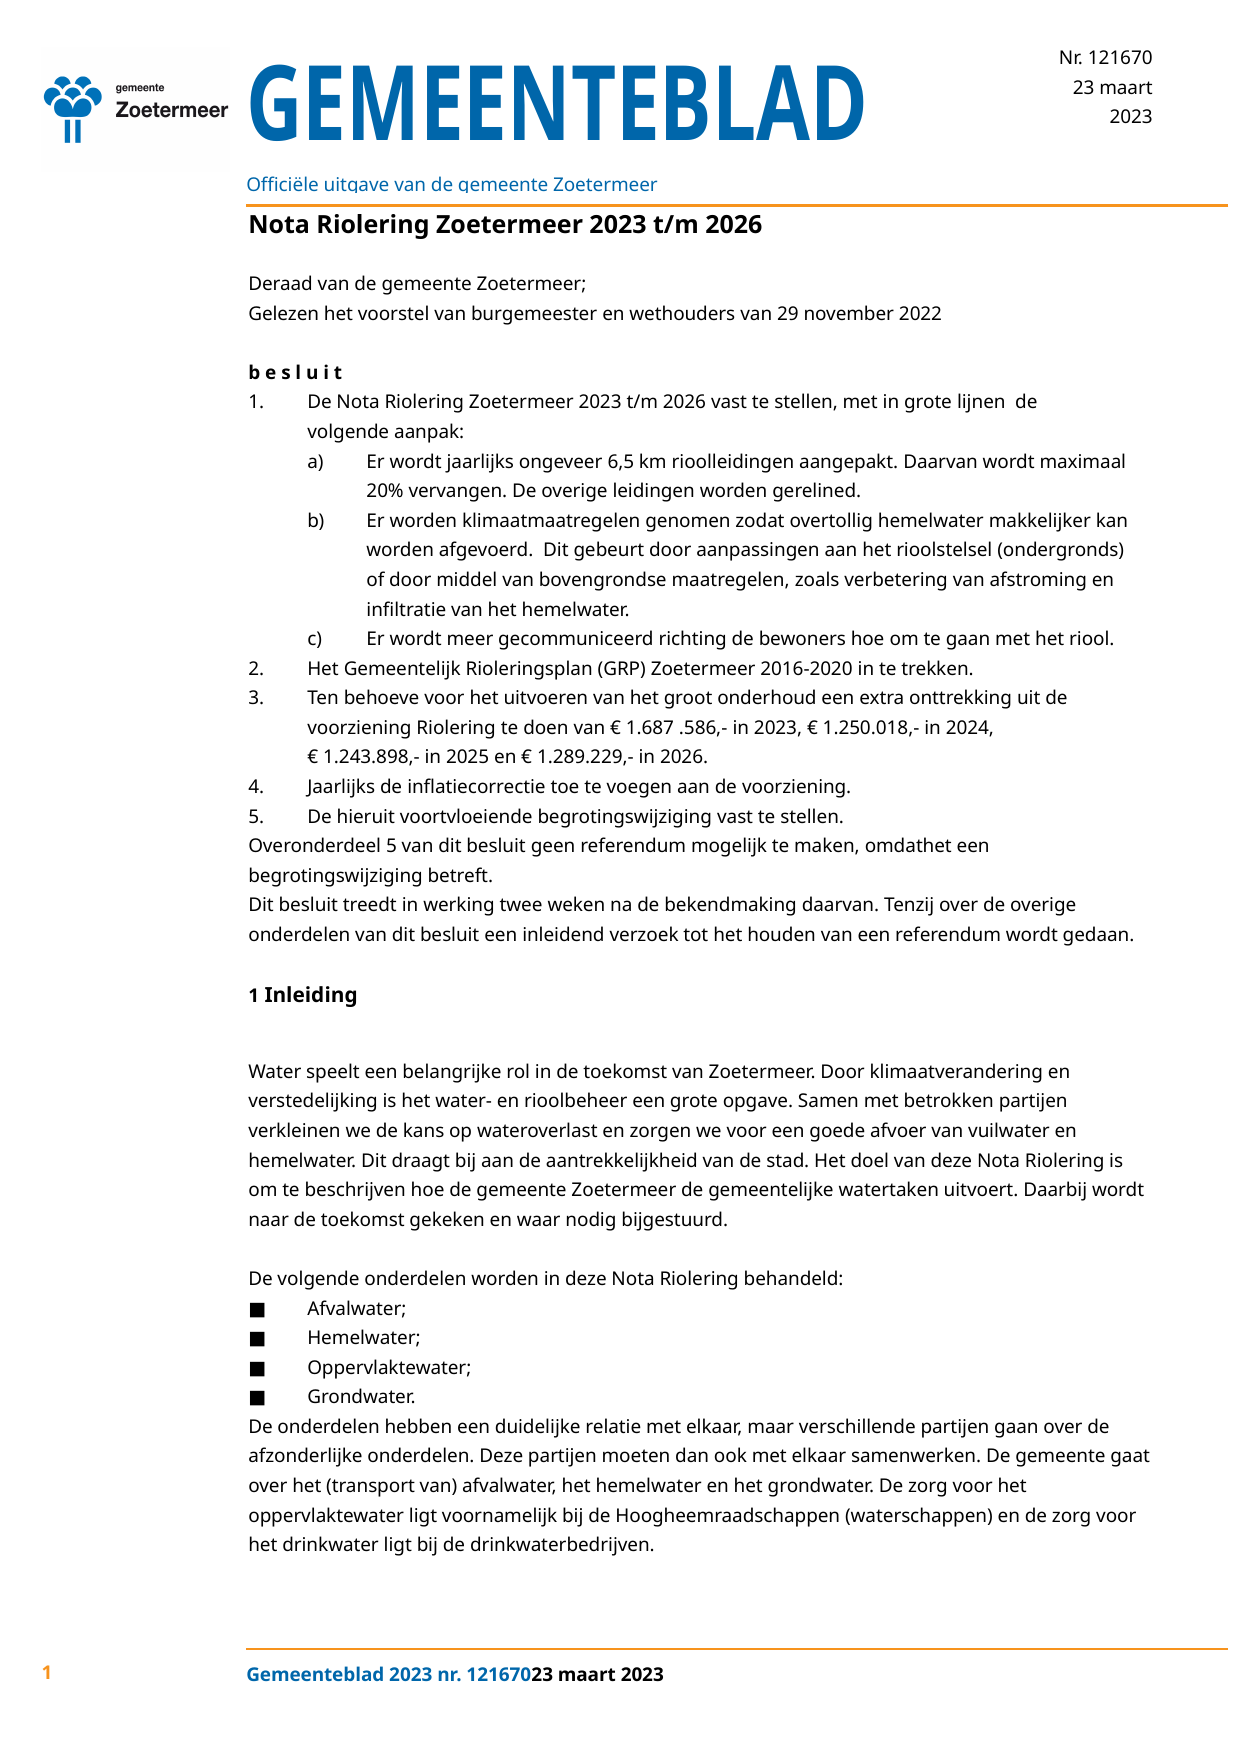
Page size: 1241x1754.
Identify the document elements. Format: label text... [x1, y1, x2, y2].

list Ten behoeve voor het uitvoeren van het groot onderhoud een extra onttrekking uit de voorziening Riolering te doen van € 1.687 .586,- in 2023, € 1.250.018,- in 2024, € 1.243.898,- in 2025 en € 1.289.229,- in 2026. [248, 684, 1152, 769]
list Er wordt jaarlijks ongeveer 6,5 km rioolleidingen aangepakt. Daarvan wordt maximaal 20% vervangen. De overige leidingen worden gerelined. [307, 448, 1152, 503]
list De hieruit voortvloeiende begrotingswijziging vast te stellen. [248, 803, 1152, 828]
text De volgende onderdelen worden in deze Nota Riolering behandeld: [248, 1265, 1152, 1291]
list Er wordt meer gecommuniceerd richting de bewoners hoe om te gaan met het riool. [307, 625, 1152, 651]
list Het Gemeentelijk Rioleringsplan (GRP) Zoetermeer 2016-2020 in te trekken. [248, 655, 1152, 681]
text Water speelt een belangrijke rol in de toekomst van Zoetermeer. Door klimaatverandering en verstedelijking is het water- en rioolbeheer een grote opgave. Samen met betrokken partijen verkleinen we de kans op wateroverlast en zorgen we voor een goede afvoer van vuilwater en hemelwater. Dit draagt bij aan de aantrekkelijkheid van de stad. Het doel van deze Nota Riolering is om te beschrijven hoe de gemeente Zoetermeer de gemeentelijke watertaken uitvoert. Daarbij wordt naar de toekomst gekeken en waar nodig bijgestuurd. [248, 1058, 1152, 1232]
list De Nota Riolering Zoetermeer 2023 t/m 2026 vast te stellen, met in grote lijnen de volgende aanpak: [248, 389, 1152, 444]
list Jaarlijks de inflatiecorrectie toe te voegen aan de voorziening. [248, 773, 1152, 799]
text De onderdelen hebben een duidelijke relatie met elkaar, maar verschillende partijen gaan over de afzonderlijke onderdelen. Deze partijen moeten dan ook met elkaar samenwerken. De gemeente gaat over het (transport van) afvalwater, het hemelwater en het grondwater. De zorg voor het oppervlaktewater ligt voornamelijk bij de Hoogheemraadschappen (waterschappen) en de zorg voor het drinkwater ligt bij de drinkwaterbedrijven. [248, 1413, 1152, 1557]
list Oppervlaktewater; [248, 1354, 1152, 1379]
list Afvalwater; [248, 1295, 1152, 1320]
text 1 Inleiding [248, 980, 1152, 1009]
text b e s l u i t [248, 359, 1152, 385]
list Hemelwater; [248, 1324, 1152, 1350]
text Gelezen het voorstel van burgemeester en wethouders van 29 november 2022 [248, 300, 1152, 326]
text Overonderdeel 5 van dit besluit geen referendum mogelijk te maken, omdathet een begrotingswijziging betreft. [248, 832, 1152, 888]
text Nota Riolering Zoetermeer 2023 t/m 2026 [248, 207, 1152, 241]
text Dit besluit treedt in werking twee weken na de bekendmaking daarvan. Tenzij over de overige onderdelen van dit besluit een inleidend verzoek tot het houden van een referendum wordt gedaan. [248, 892, 1152, 947]
list Grondwater. [248, 1383, 1152, 1409]
picture [41, 47, 231, 172]
list Er worden klimaatmaatregelen genomen zodat overtollig hemelwater makkelijker kan worden afgevoerd. Dit gebeurt door aanpassingen aan het rioolstelsel (ondergronds) of door middel van bovengrondse maatregelen, zoals verbetering van afstroming en infiltratie van het hemelwater. [307, 507, 1152, 621]
text Deraad van de gemeente Zoetermeer; [248, 270, 1152, 296]
